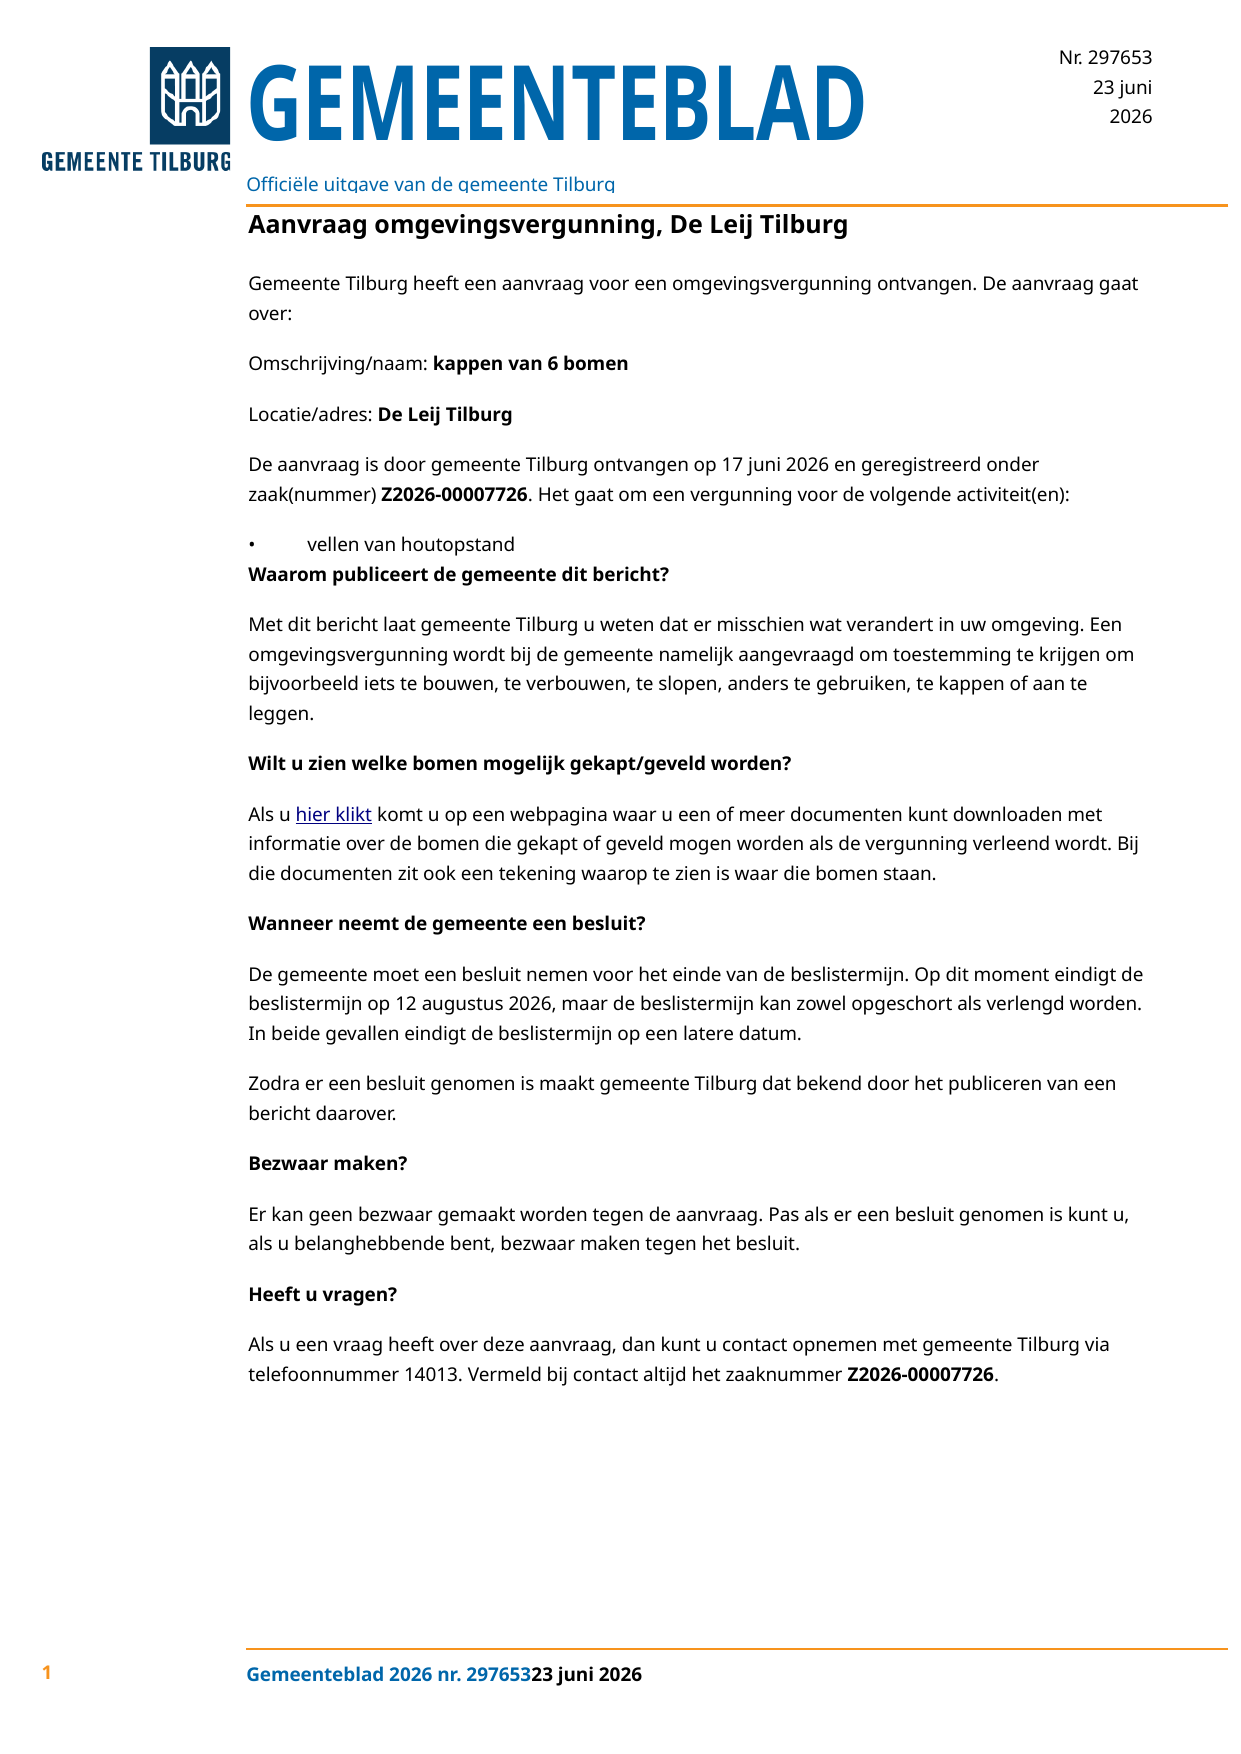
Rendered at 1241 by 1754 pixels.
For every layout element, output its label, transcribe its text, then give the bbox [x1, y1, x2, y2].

text Zodra er een besluit genomen is maakt gemeente Tilburg dat bekend door het publiceren van een bericht daarover. [248, 1070, 1152, 1126]
text Er kan geen bezwaar gemaakt worden tegen de aanvraag. Pas als er een besluit genomen is kunt u, als u belanghebbende bent, bezwaar maken tegen het besluit. [248, 1201, 1152, 1256]
text Als u hier klikt komt u op een webpagina waar u een of meer documenten kunt downloaden met informatie over de bomen die gekapt of geveld mogen worden als de vergunning verleend wordt. Bij die documenten zit ook een tekening waarop te zien is waar die bomen staan. [248, 801, 1152, 886]
text Met dit bericht laat gemeente Tilburg u weten dat er misschien wat verandert in uw omgeving. Een omgevingsvergunning wordt bij de gemeente namelijk aangevraagd om toestemming te krijgen om bijvoorbeeld iets te bouwen, te verbouwen, te slopen, anders te gebruiken, te kappen of aan te leggen. [248, 611, 1152, 726]
text Wanneer neemt de gemeente een besluit? [248, 910, 1152, 936]
text Als u een vraag heeft over deze aanvraag, dan kunt u contact opnemen met gemeente Tilburg via telefoonnummer 14013. Vermeld bij contact altijd het zaaknummer Z2026-00007726. [248, 1331, 1152, 1386]
text De gemeente moet een besluit nemen voor het einde van de beslistermijn. Op dit moment eindigt de beslistermijn op 12 augustus 2026, maar de beslistermijn kan zowel opgeschort als verlengd worden. In beide gevallen eindigt de beslistermijn op een latere datum. [248, 961, 1152, 1046]
text Waarom publiceert de gemeente dit bericht? [248, 561, 1152, 586]
text Wilt u zien welke bomen mogelijk gekapt/geveld worden? [248, 750, 1152, 776]
picture [41, 47, 231, 172]
list vellen van houtopstand [248, 531, 1152, 557]
text Bezwaar maken? [248, 1150, 1152, 1176]
text Locatie/adres: De Leij Tilburg [248, 401, 1152, 426]
text Heeft u vragen? [248, 1281, 1152, 1306]
text De aanvraag is door gemeente Tilburg ontvangen op 17 juni 2026 en geregistreerd onder zaak(nummer) Z2026-00007726. Het gaat om een vergunning voor de volgende activiteit(en): [248, 451, 1152, 506]
text Omschrijving/naam: kappen van 6 bomen [248, 350, 1152, 376]
text Aanvraag omgevingsvergunning, De Leij Tilburg [248, 207, 1152, 241]
text Gemeente Tilburg heeft een aanvraag voor een omgevingsvergunning ontvangen. De aanvraag gaat over: [248, 270, 1152, 326]
